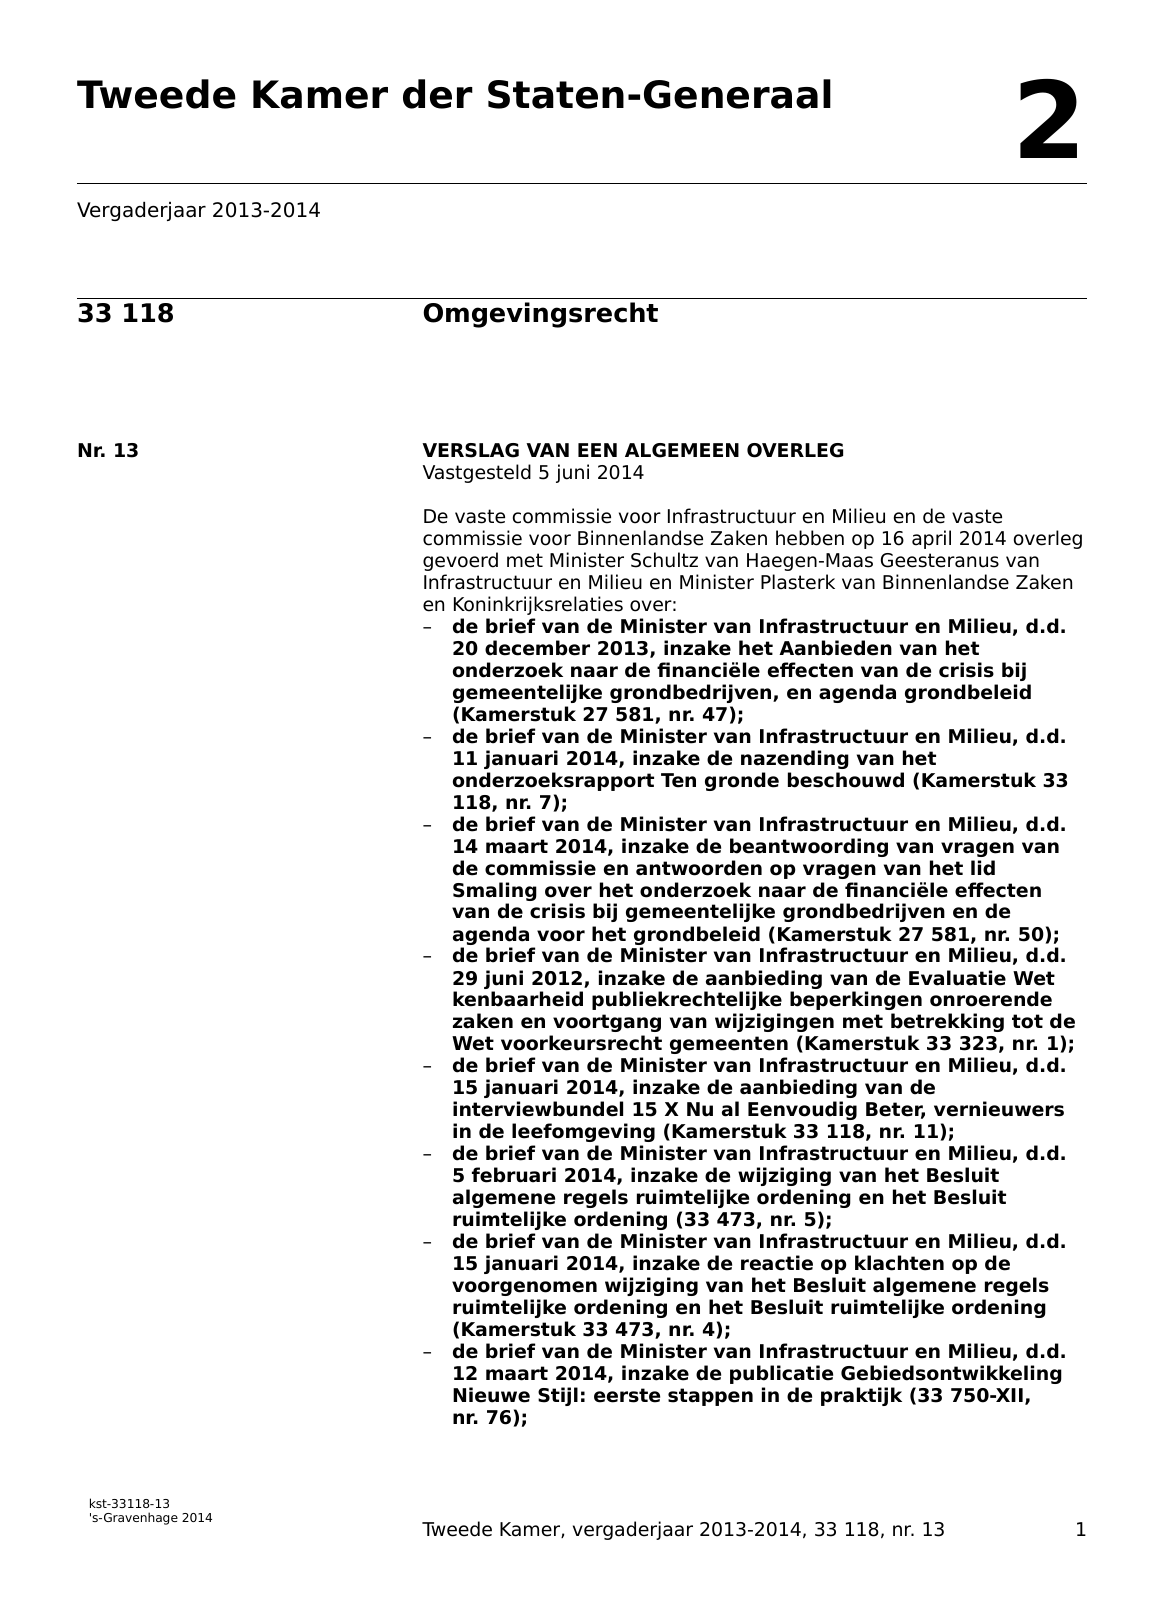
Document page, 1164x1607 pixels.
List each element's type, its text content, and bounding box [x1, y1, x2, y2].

text – de brief van de Minister van Infrastructuur en Milieu, d.d. 20 december 2013, inzake het Aanbieden van het onderzoek naar de financiële effecten van de crisis bij gemeentelijke grondbedrijven, en agenda grondbeleid (Kamerstuk 27 581, nr. 47); [422, 616, 1087, 726]
text De vaste commissie voor Infrastructuur en Milieu en de vaste commissie voor Binnenlandse Zaken hebben op 16 april 2014 overleg gevoerd met Minister Schultz van Haegen-Maas Geesteranus van Infrastructuur en Milieu en Minister Plasterk van Binnenlandse Zaken en Koninkrijksrelaties over: [422, 506, 1087, 616]
text – de brief van de Minister van Infrastructuur en Milieu, d.d. 12 maart 2014, inzake de publicatie Gebiedsontwikkeling Nieuwe Stijl: eerste stappen in de praktijk (33 750-XII, nr. 76); [422, 1341, 1087, 1429]
subtitle 33 118 Omgevingsrecht [77, 299, 1087, 329]
text kst-33118-13 [88, 1497, 323, 1511]
subtitle Nr. 13 VERSLAG VAN EEN ALGEMEEN OVERLEG [77, 440, 1087, 462]
table_header 2 [886, 59, 1087, 183]
text – de brief van de Minister van Infrastructuur en Milieu, d.d. 11 januari 2014, inzake de nazending van het onderzoeksrapport Ten gronde beschouwd (Kamerstuk 33 118, nr. 7); [422, 726, 1087, 813]
table_cell Vergaderjaar 2013-2014 [77, 184, 1087, 298]
text – de brief van de Minister van Infrastructuur en Milieu, d.d. 15 januari 2014, inzake de reactie op klachten op de voorgenomen wijziging van het Besluit algemene regels ruimtelijke ordening en het Besluit ruimtelijke ordening (Kamerstuk 33 473, nr. 4); [422, 1231, 1087, 1341]
text – de brief van de Minister van Infrastructuur en Milieu, d.d. 15 januari 2014, inzake de aanbieding van de interviewbundel 15 X Nu al Eenvoudig Beter, vernieuwers in de leefomgeving (Kamerstuk 33 118, nr. 11); [422, 1055, 1087, 1143]
table_header Tweede Kamer der Staten-Generaal [77, 59, 886, 183]
text 's-Gravenhage 2014 [88, 1511, 323, 1525]
text – de brief van de Minister van Infrastructuur en Milieu, d.d. 14 maart 2014, inzake de beantwoording van vragen van de commissie en antwoorden op vragen van het lid Smaling over het onderzoek naar de financiële effecten van de crisis bij gemeentelijke grondbedrijven en de agenda voor het grondbeleid (Kamerstuk 27 581, nr. 50); [422, 813, 1087, 945]
text – de brief van de Minister van Infrastructuur en Milieu, d.d. 29 juni 2012, inzake de aanbieding van de Evaluatie Wet kenbaarheid publiekrechtelijke beperkingen onroerende zaken en voortgang van wijzigingen met betrekking tot de Wet voorkeursrecht gemeenten (Kamerstuk 33 323, nr. 1); [422, 945, 1087, 1055]
text Vastgesteld 5 juni 2014 [422, 462, 1087, 484]
text – de brief van de Minister van Infrastructuur en Milieu, d.d. 5 februari 2014, inzake de wijziging van het Besluit algemene regels ruimtelijke ordening en het Besluit ruimtelijke ordening (33 473, nr. 5); [422, 1143, 1087, 1231]
